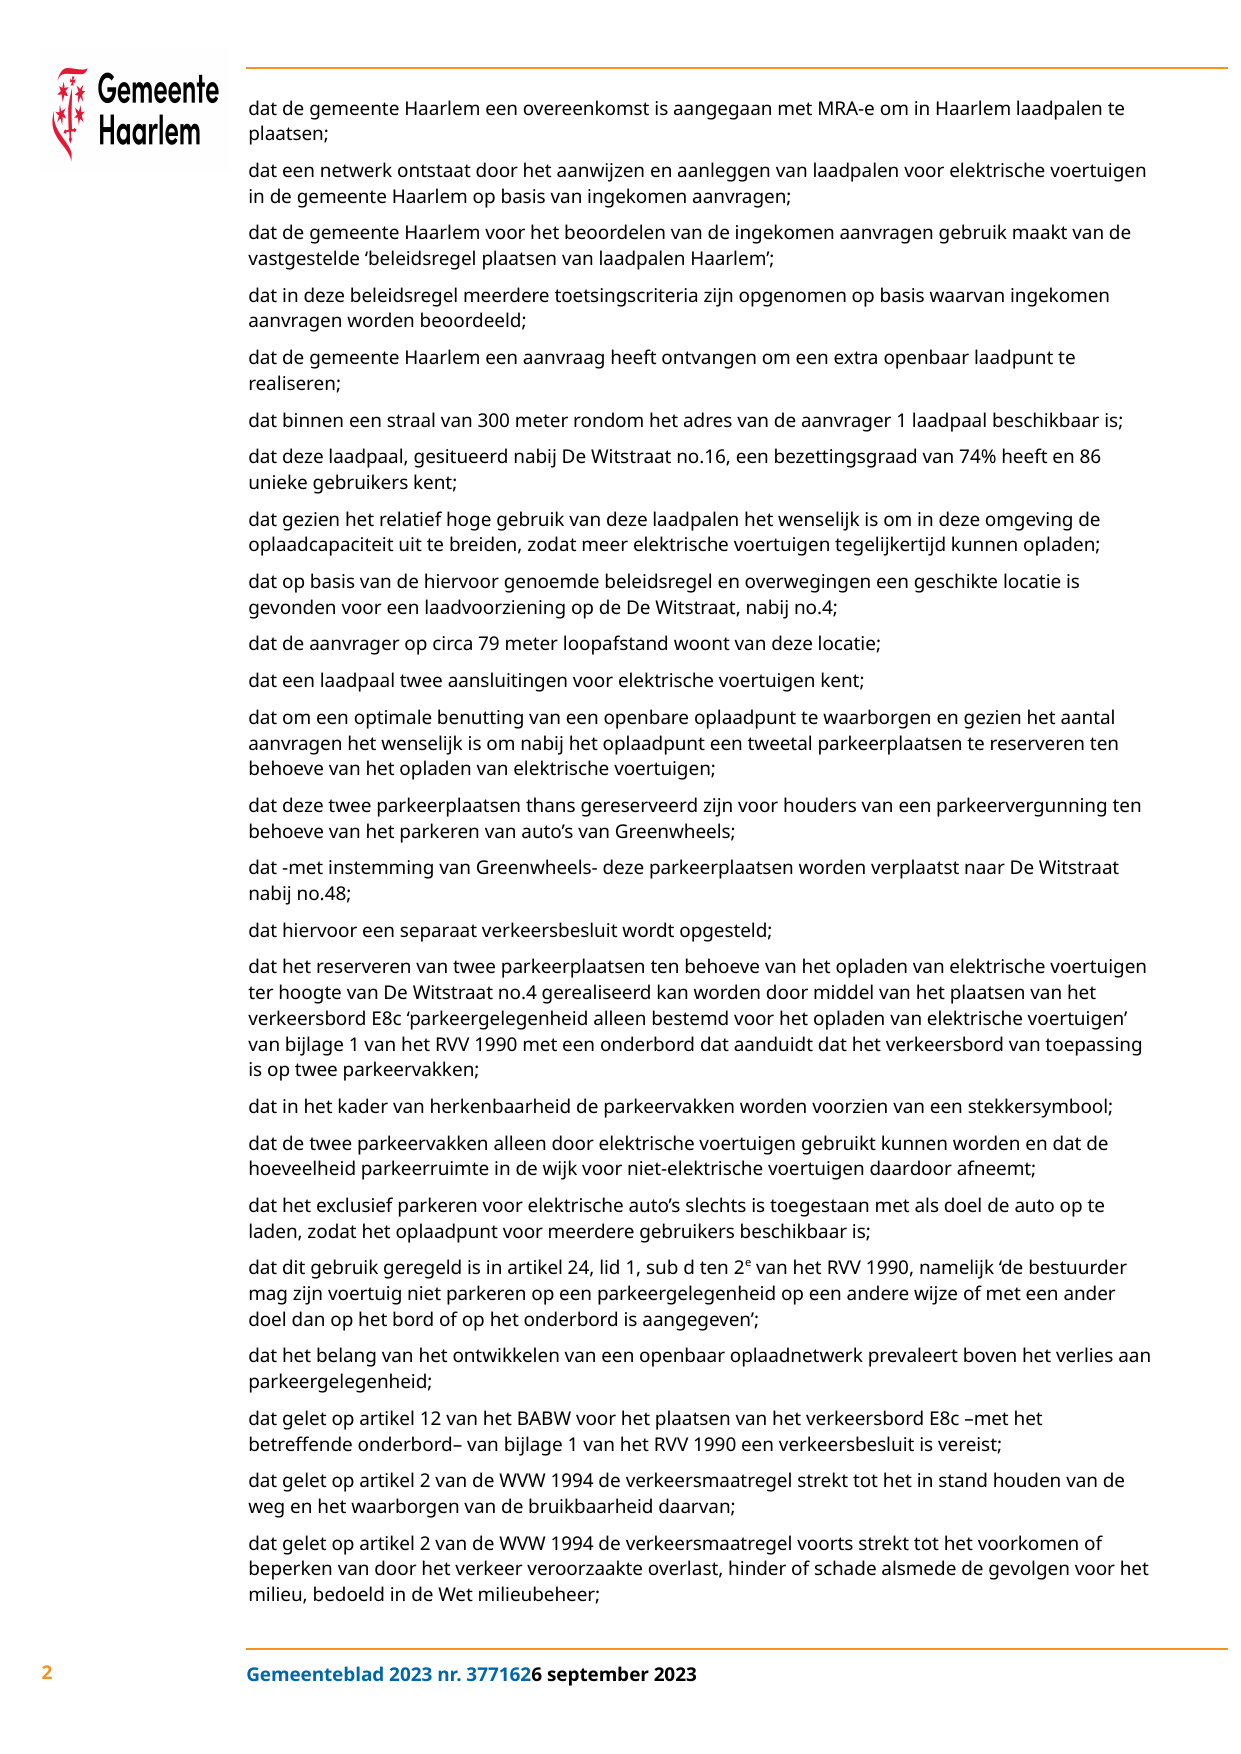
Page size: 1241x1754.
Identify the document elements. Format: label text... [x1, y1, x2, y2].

text dat in het kader van herkenbaarheid de parkeervakken worden voorzien van een stekkersymbool; [248, 1093, 1152, 1119]
text dat gelet op artikel 2 van de WVW 1994 de verkeersmaatregel voorts strekt tot het voorkomen of beperken van door het verkeer veroorzaakte overlast, hinder of schade alsmede de gevolgen voor het milieu, bedoeld in de Wet milieubeheer; [248, 1530, 1152, 1607]
picture [41, 47, 231, 172]
text dat een laadpaal twee aansluitingen voor elektrische voertuigen kent; [248, 667, 1152, 693]
text dat deze twee parkeerplaatsen thans gereserveerd zijn voor houders van een parkeervergunning ten behoeve van het parkeren van auto’s van Greenwheels; [248, 792, 1152, 843]
text dat de gemeente Haarlem voor het beoordelen van de ingekomen aanvragen gebruik maakt van de vastgestelde ‘beleidsregel plaatsen van laadpalen Haarlem’; [248, 219, 1152, 271]
text dat de aanvrager op circa 79 meter loopafstand woont van deze locatie; [248, 631, 1152, 656]
text dat gelet op artikel 2 van de WVW 1994 de verkeersmaatregel strekt tot het in stand houden van de weg en het waarborgen van de bruikbaarheid daarvan; [248, 1467, 1152, 1519]
text dat het exclusief parkeren voor elektrische auto’s slechts is toegestaan met als doel de auto op te laden, zodat het oplaadpunt voor meerdere gebruikers beschikbaar is; [248, 1192, 1152, 1244]
text dat de twee parkeervakken alleen door elektrische voertuigen gebruikt kunnen worden en dat de hoeveelheid parkeerruimte in de wijk voor niet-elektrische voertuigen daardoor afneemt; [248, 1130, 1152, 1181]
text dat hiervoor een separaat verkeersbesluit wordt opgesteld; [248, 917, 1152, 943]
text dat deze laadpaal, gesitueerd nabij De Witstraat no.16, een bezettingsgraad van 74% heeft en 86 unieke gebruikers kent; [248, 443, 1152, 495]
text dat het belang van het ontwikkelen van een openbaar oplaadnetwerk prevaleert boven het verlies aan parkeergelegenheid; [248, 1343, 1152, 1394]
text dat gezien het relatief hoge gebruik van deze laadpalen het wenselijk is om in deze omgeving de oplaadcapaciteit uit te breiden, zodat meer elektrische voertuigen tegelijkertijd kunnen opladen; [248, 506, 1152, 557]
text dat in deze beleidsregel meerdere toetsingscriteria zijn opgenomen op basis waarvan ingekomen aanvragen worden beoordeeld; [248, 282, 1152, 333]
text dat om een optimale benutting van een openbare oplaadpunt te waarborgen en gezien het aantal aanvragen het wenselijk is om nabij het oplaadpunt een tweetal parkeerplaatsen te reserveren ten behoeve van het opladen van elektrische voertuigen; [248, 704, 1152, 781]
text dat de gemeente Haarlem een aanvraag heeft ontvangen om een extra openbaar laadpunt te realiseren; [248, 344, 1152, 396]
text dat het reserveren van twee parkeerplaatsen ten behoeve van het opladen van elektrische voertuigen ter hoogte van De Witstraat no.4 gerealiseerd kan worden door middel van het plaatsen van het verkeersbord E8c ‘parkeergelegenheid alleen bestemd voor het opladen van elektrische voertuigen’ van bijlage 1 van het RVV 1990 met een onderbord dat aanduidt dat het verkeersbord van toepassing is op twee parkeervakken; [248, 953, 1152, 1082]
text dat op basis van de hiervoor genoemde beleidsregel en overwegingen een geschikte locatie is gevonden voor een laadvoorziening op de De Witstraat, nabij no.4; [248, 568, 1152, 620]
text dat een netwerk ontstaat door het aanwijzen en aanleggen van laadpalen voor elektrische voertuigen in de gemeente Haarlem op basis van ingekomen aanvragen; [248, 157, 1152, 209]
text dat -met instemming van Greenwheels- deze parkeerplaatsen worden verplaatst naar De Witstraat nabij no.48; [248, 854, 1152, 906]
text dat de gemeente Haarlem een overeenkomst is aangegaan met MRA-e om in Haarlem laadpalen te plaatsen; [248, 95, 1152, 146]
text dat dit gebruik geregeld is in artikel 24, lid 1, sub d ten 2e van het RVV 1990, namelijk ‘de bestuurder mag zijn voertuig niet parkeren op een parkeergelegenheid op een andere wijze of met een ander doel dan op het bord of op het onderbord is aangegeven’; [248, 1254, 1152, 1332]
text dat binnen een straal van 300 meter rondom het adres van de aanvrager 1 laadpaal beschikbaar is; [248, 407, 1152, 432]
text dat gelet op artikel 12 van het BABW voor het plaatsen van het verkeersbord E8c –met het betreffende onderbord– van bijlage 1 van het RVV 1990 een verkeersbesluit is vereist; [248, 1405, 1152, 1457]
